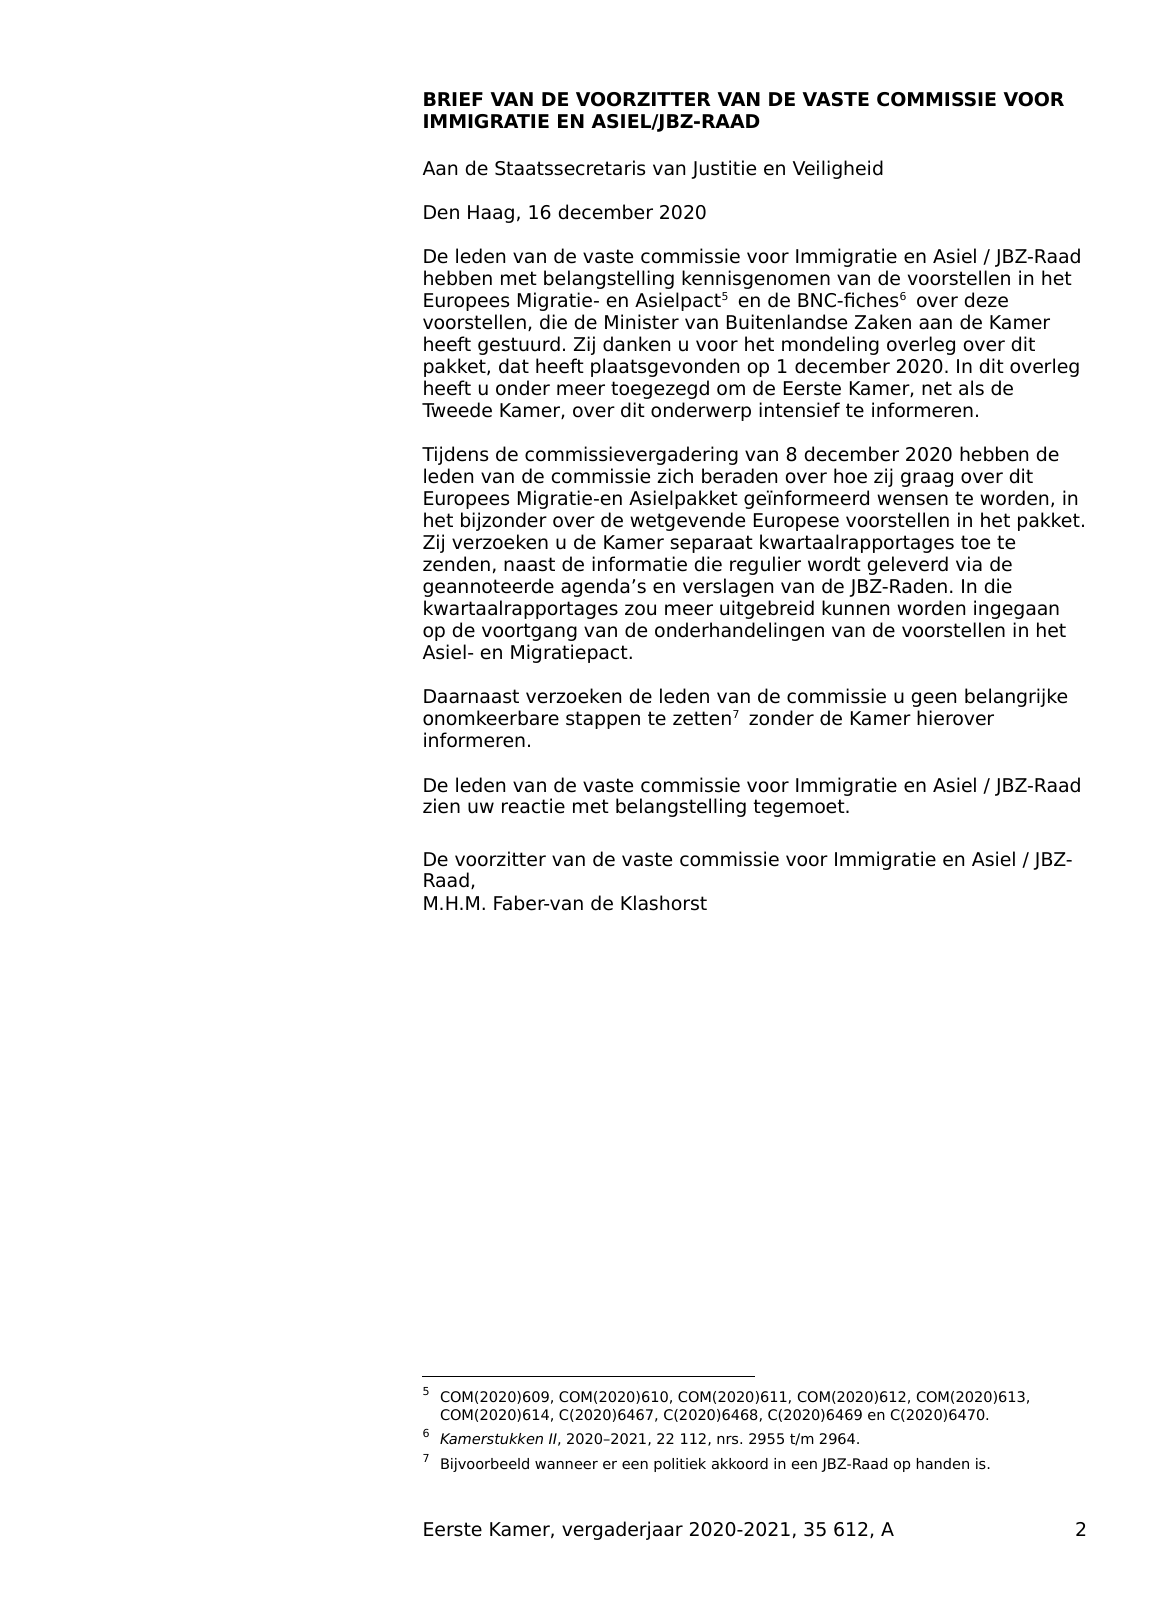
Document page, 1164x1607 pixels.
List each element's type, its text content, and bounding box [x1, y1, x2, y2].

text COM(2020)609, COM(2020)610, COM(2020)611, COM(2020)612, COM(2020)613, COM(2020)614, C(2020)6467, C(2020)6468, C(2020)6469 en C(2020)6470. [422, 1385, 1087, 1424]
text Aan de Staatssecretaris van Justitie en Veiligheid [422, 158, 1087, 180]
text De leden van de vaste commissie voor Immigratie en Asiel / JBZ-Raad hebben met belangstelling kennisgenomen van de voorstellen in het Europees Migratie- en Asielpact en de BNC-fiches over deze voorstellen, die de Minister van Buitenlandse Zaken aan de Kamer heeft gestuurd. Zij danken u voor het mondeling overleg over dit pakket, dat heeft plaatsgevonden op 1 december 2020. In dit overleg heeft u onder meer toegezegd om de Eerste Kamer, net als de Tweede Kamer, over dit onderwerp intensief te informeren. [422, 246, 1087, 422]
text Den Haag, 16 december 2020 [422, 202, 1087, 224]
text Tijdens de commissievergadering van 8 december 2020 hebben de leden van de commissie zich beraden over hoe zij graag over dit Europees Migratie-en Asielpakket geïnformeerd wensen te worden, in het bijzonder over de wetgevende Europese voorstellen in het pakket. Zij verzoeken u de Kamer separaat kwartaalrapportages toe te zenden, naast de informatie die regulier wordt geleverd via de geannoteerde agenda’s en verslagen van de JBZ-Raden. In die kwartaalrapportages zou meer uitgebreid kunnen worden ingegaan op de voortgang van de onderhandelingen van de voorstellen in het Asiel- en Migratiepact. [422, 444, 1087, 664]
text Bijvoorbeeld wanneer er een politiek akkoord in een JBZ-Raad op handen is. [422, 1452, 1087, 1474]
text Daarnaast verzoeken de leden van de commissie u geen belangrijke onomkeerbare stappen te zetten zonder de Kamer hierover informeren. [422, 686, 1087, 752]
subtitle BRIEF VAN DE VOORZITTER VAN DE VASTE COMMISSIE VOOR IMMIGRATIE EN ASIEL/JBZ-RAAD [422, 89, 1087, 133]
text De leden van de vaste commissie voor Immigratie en Asiel / JBZ-Raad zien uw reactie met belangstelling tegemoet. [422, 774, 1087, 818]
text De voorzitter van de vaste commissie voor Immigratie en Asiel / JBZ-Raad, M.H.M. Faber-van de Klashorst [422, 848, 1087, 914]
text Kamerstukken II, 2020–2021, 22 112, nrs. 2955 t/m 2964. [422, 1427, 1087, 1449]
